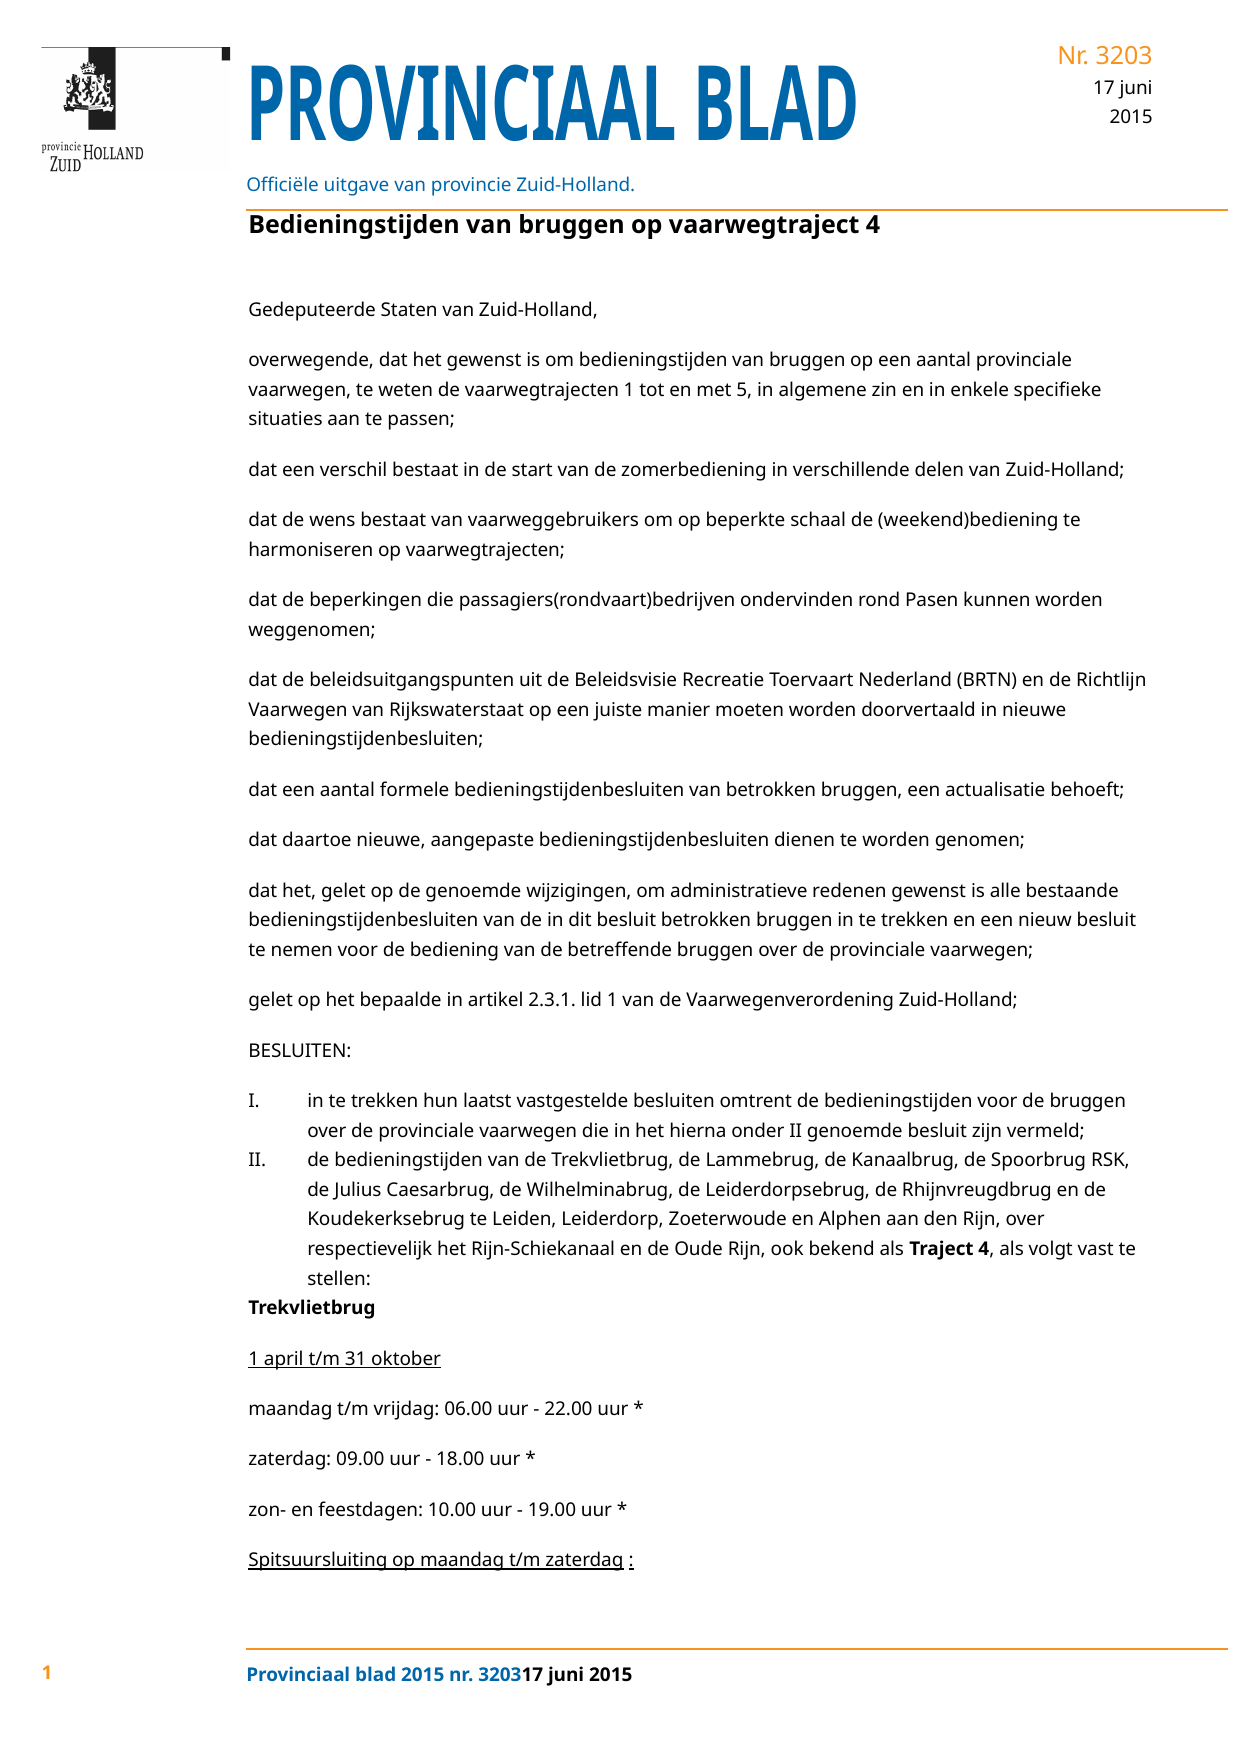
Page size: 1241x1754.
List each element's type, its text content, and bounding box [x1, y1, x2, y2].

text dat de beperkingen die passagiers(rondvaart)bedrijven ondervinden rond Pasen kunnen worden weggenomen; [248, 586, 1152, 642]
text Gedeputeerde Staten van Zuid-Holland, [248, 296, 1152, 322]
text maandag t/m vrijdag: 06.00 uur - 22.00 uur * [248, 1395, 1152, 1421]
text overwegende, dat het gewenst is om bedieningstijden van bruggen op een aantal provinciale vaarwegen, te weten de vaarwegtrajecten 1 tot en met 5, in algemene zin en in enkele specifieke situaties aan te passen; [248, 346, 1152, 431]
text dat daartoe nieuwe, aangepaste bedieningstijdenbesluiten dienen te worden genomen; [248, 826, 1152, 852]
list in te trekken hun laatst vastgestelde besluiten omtrent de bedieningstijden voor de bruggen over de provinciale vaarwegen die in het hierna onder II genoemde besluit zijn vermeld; [248, 1087, 1152, 1143]
text dat een verschil bestaat in de start van de zomerbediening in verschillende delen van Zuid-Holland; [248, 456, 1152, 482]
text 1 april t/m 31 oktober [248, 1345, 1152, 1371]
text dat het, gelet op de genoemde wijzigingen, om administratieve redenen gewenst is alle bestaande bedieningstijdenbesluiten van de in dit besluit betrokken bruggen in te trekken en een nieuw besluit te nemen voor de bediening van de betreffende bruggen over de provinciale vaarwegen; [248, 877, 1152, 962]
text dat een aantal formele bedieningstijdenbesluiten van betrokken bruggen, een actualisatie behoeft; [248, 776, 1152, 802]
list de bedieningstijden van de Trekvlietbrug, de Lammebrug, de Kanaalbrug, de Spoorbrug RSK, de Julius Caesarbrug, de Wilhelminabrug, de Leiderdorpsebrug, de Rhijnvreugdbrug en de Koudekerksebrug te Leiden, Leiderdorp, Zoeterwoude en Alphen aan den Rijn, over respectievelijk het Rijn-Schiekanaal en de Oude Rijn, ook bekend als Traject 4, als volgt vast te stellen: [248, 1146, 1152, 1291]
text Spitsuursluiting op maandag t/m zaterdag : [248, 1546, 1152, 1572]
text zon- en feestdagen: 10.00 uur - 19.00 uur * [248, 1496, 1152, 1522]
text Bedieningstijden van bruggen op vaarwegtraject 4 [248, 211, 1152, 241]
picture [41, 47, 231, 172]
text dat de beleidsuitgangspunten uit de Beleidsvisie Recreatie Toervaart Nederland (BRTN) en de Richtlijn Vaarwegen van Rijkswaterstaat op een juiste manier moeten worden doorvertaald in nieuwe bedieningstijdenbesluiten; [248, 666, 1152, 751]
text zaterdag: 09.00 uur - 18.00 uur * [248, 1446, 1152, 1471]
text Trekvlietbrug [248, 1294, 1152, 1320]
text gelet op het bepaalde in artikel 2.3.1. lid 1 van de Vaarwegenverordening Zuid-Holland; [248, 986, 1152, 1012]
text dat de wens bestaat van vaarweggebruikers om op beperkte schaal de (weekend)bediening te harmoniseren op vaarwegtrajecten; [248, 506, 1152, 562]
text BESLUITEN: [248, 1037, 1152, 1063]
